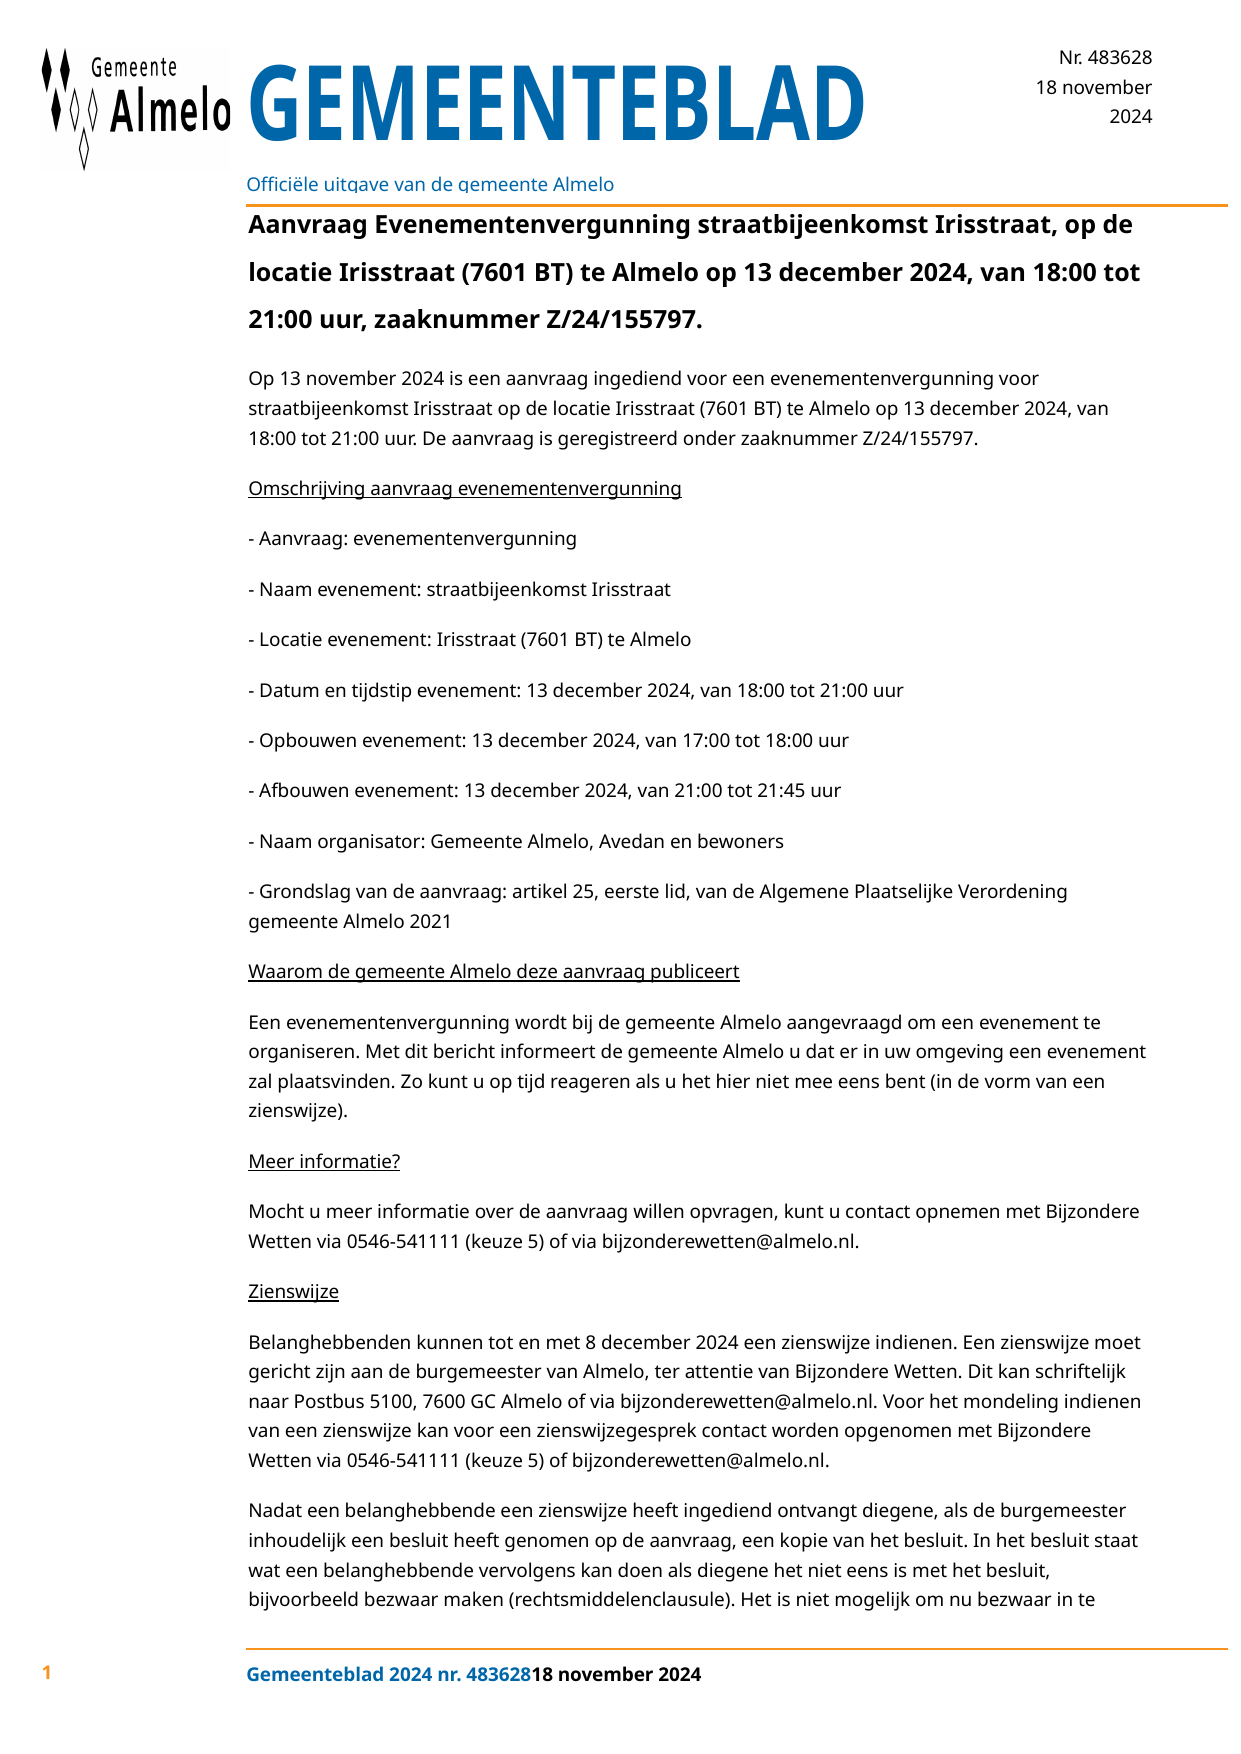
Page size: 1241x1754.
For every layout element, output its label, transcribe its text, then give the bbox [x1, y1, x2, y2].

text Een evenementenvergunning wordt bij de gemeente Almelo aangevraagd om een evenement te organiseren. Met dit bericht informeert de gemeente Almelo u dat er in uw omgeving een evenement zal plaatsvinden. Zo kunt u op tijd reageren als u het hier niet mee eens bent (in de vorm van een zienswijze). [248, 1009, 1152, 1123]
text - Aanvraag: evenementenvergunning [248, 526, 1152, 551]
text - Datum en tijdstip evenement: 13 december 2024, van 18:00 tot 21:00 uur [248, 677, 1152, 702]
text Meer informatie? [248, 1148, 1152, 1174]
text - Locatie evenement: Irisstraat (7601 BT) te Almelo [248, 626, 1152, 652]
text Zienswijze [248, 1278, 1152, 1304]
text - Naam evenement: straatbijeenkomst Irisstraat [248, 576, 1152, 602]
text Mocht u meer informatie over de aanvraag willen opvragen, kunt u contact opnemen met Bijzondere Wetten via 0546-541111 (keuze 5) of via bijzonderewetten@almelo.nl. [248, 1198, 1152, 1254]
text - Opbouwen evenement: 13 december 2024, van 17:00 tot 18:00 uur [248, 727, 1152, 753]
text Nadat een belanghebbende een zienswijze heeft ingediend ontvangt diegene, als de burgemeester inhoudelijk een besluit heeft genomen op de aanvraag, een kopie van het besluit. In het besluit staat wat een belanghebbende vervolgens kan doen als diegene het niet eens is met het besluit, bijvoorbeeld bezwaar maken (rechtsmiddelenclausule). Het is niet mogelijk om nu bezwaar in te [248, 1498, 1152, 1612]
text - Naam organisator: Gemeente Almelo, Avedan en bewoners [248, 828, 1152, 854]
text Aanvraag Evenementenvergunning straatbijeenkomst Irisstraat, op de locatie Irisstraat (7601 BT) te Almelo op 13 december 2024, van 18:00 tot 21:00 uur, zaaknummer Z/24/155797. [248, 207, 1152, 336]
text - Grondslag van de aanvraag: artikel 25, eerste lid, van de Algemene Plaatselijke Verordening gemeente Almelo 2021 [248, 878, 1152, 934]
picture [41, 47, 231, 172]
text Waarom de gemeente Almelo deze aanvraag publiceert [248, 958, 1152, 984]
text Omschrijving aanvraag evenementenvergunning [248, 475, 1152, 501]
text Op 13 november 2024 is een aanvraag ingediend voor een evenementenvergunning voor straatbijeenkomst Irisstraat op de locatie Irisstraat (7601 BT) te Almelo op 13 december 2024, van 18:00 tot 21:00 uur. De aanvraag is geregistreerd onder zaaknummer Z/24/155797. [248, 366, 1152, 450]
text - Afbouwen evenement: 13 december 2024, van 21:00 tot 21:45 uur [248, 778, 1152, 803]
text Belanghebbenden kunnen tot en met 8 december 2024 een zienswijze indienen. Een zienswijze moet gericht zijn aan de burgemeester van Almelo, ter attentie van Bijzondere Wetten. Dit kan schriftelijk naar Postbus 5100, 7600 GC Almelo of via bijzonderewetten@almelo.nl. Voor het mondeling indienen van een zienswijze kan voor een zienswijzegesprek contact worden opgenomen met Bijzondere Wetten via 0546-541111 (keuze 5) of bijzonderewetten@almelo.nl. [248, 1329, 1152, 1473]
